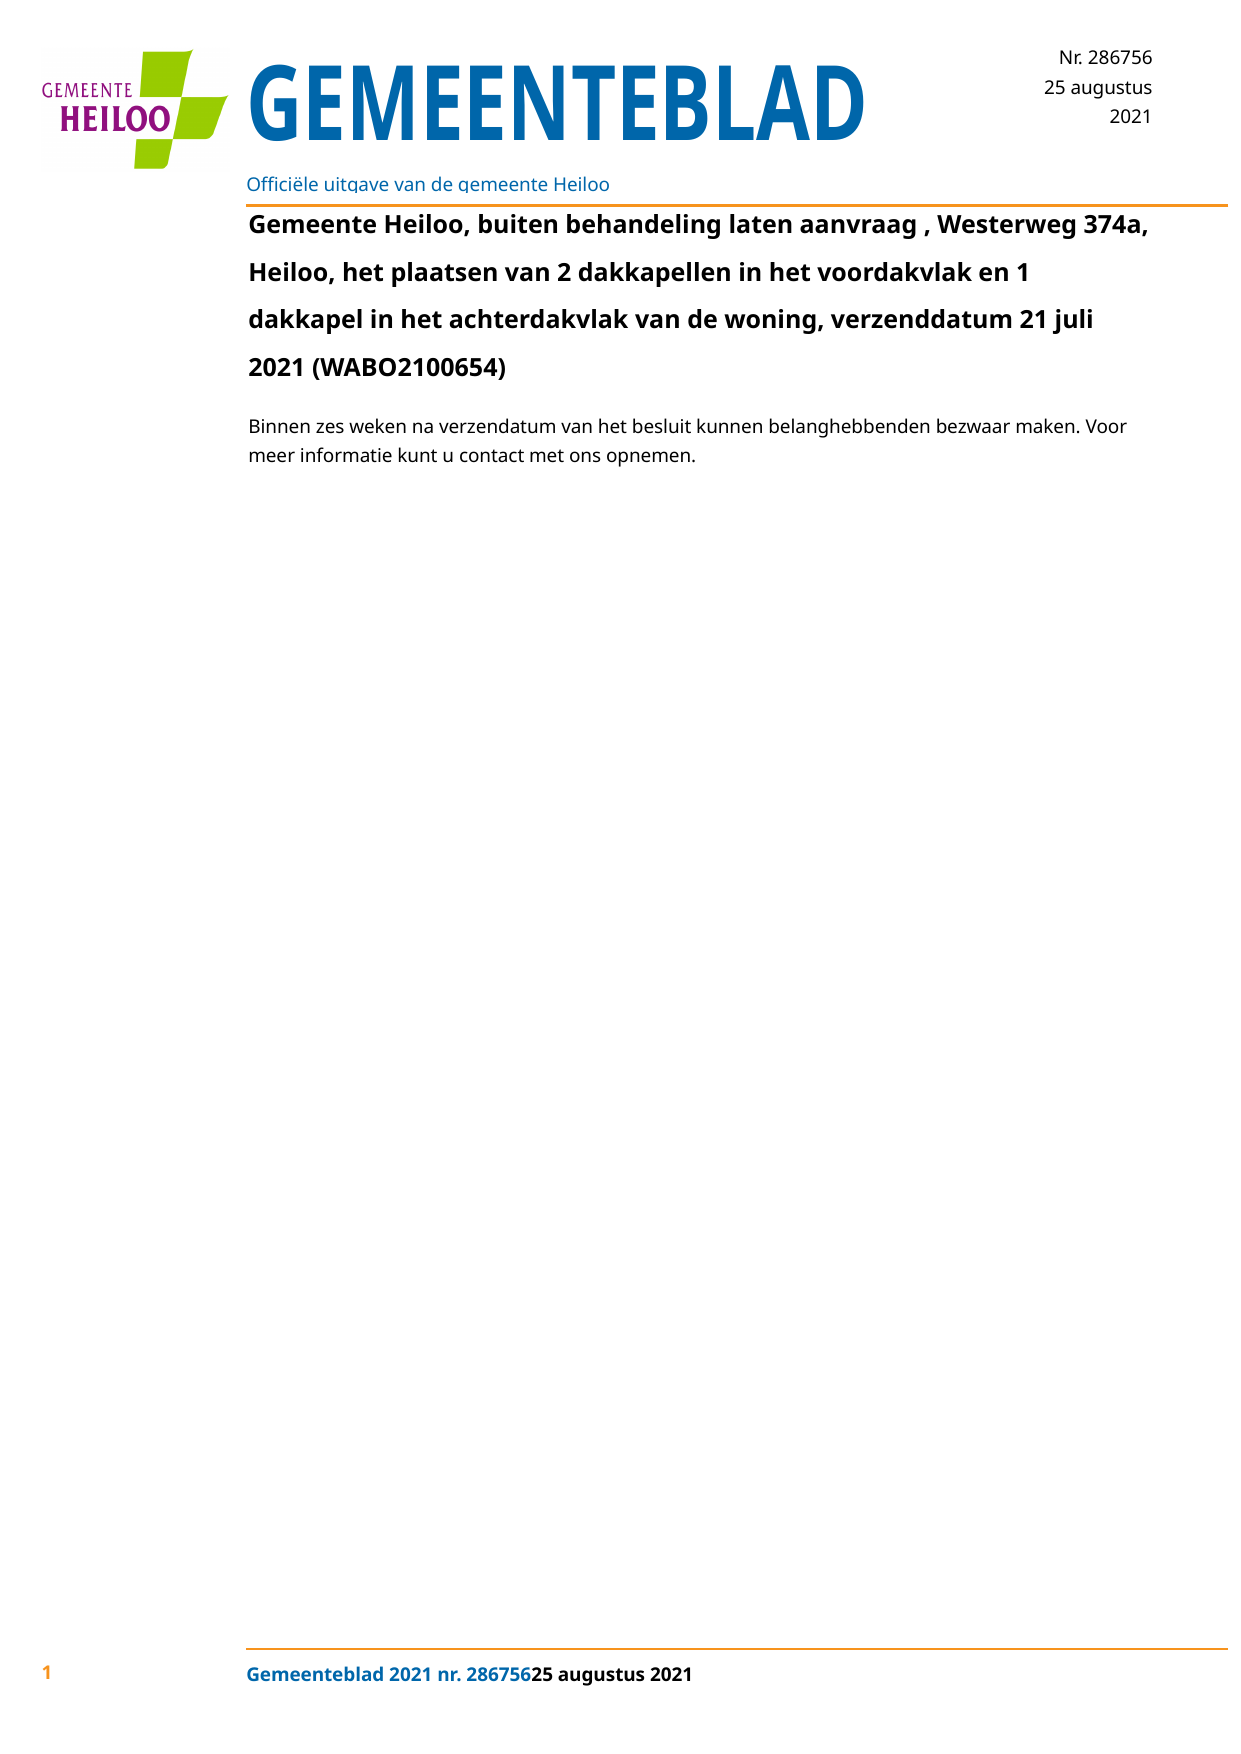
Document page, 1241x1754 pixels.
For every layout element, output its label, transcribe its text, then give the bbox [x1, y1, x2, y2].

text Binnen zes weken na verzendatum van het besluit kunnen belanghebbenden bezwaar maken. Voor meer informatie kunt u contact met ons opnemen. [248, 413, 1152, 468]
picture [41, 47, 231, 172]
text Gemeente Heiloo, buiten behandeling laten aanvraag , Westerweg 374a, Heiloo, het plaatsen van 2 dakkapellen in het voordakvlak en 1 dakkapel in het achterdakvlak van de woning, verzenddatum 21 juli 2021 (WABO2100654) [248, 207, 1152, 384]
